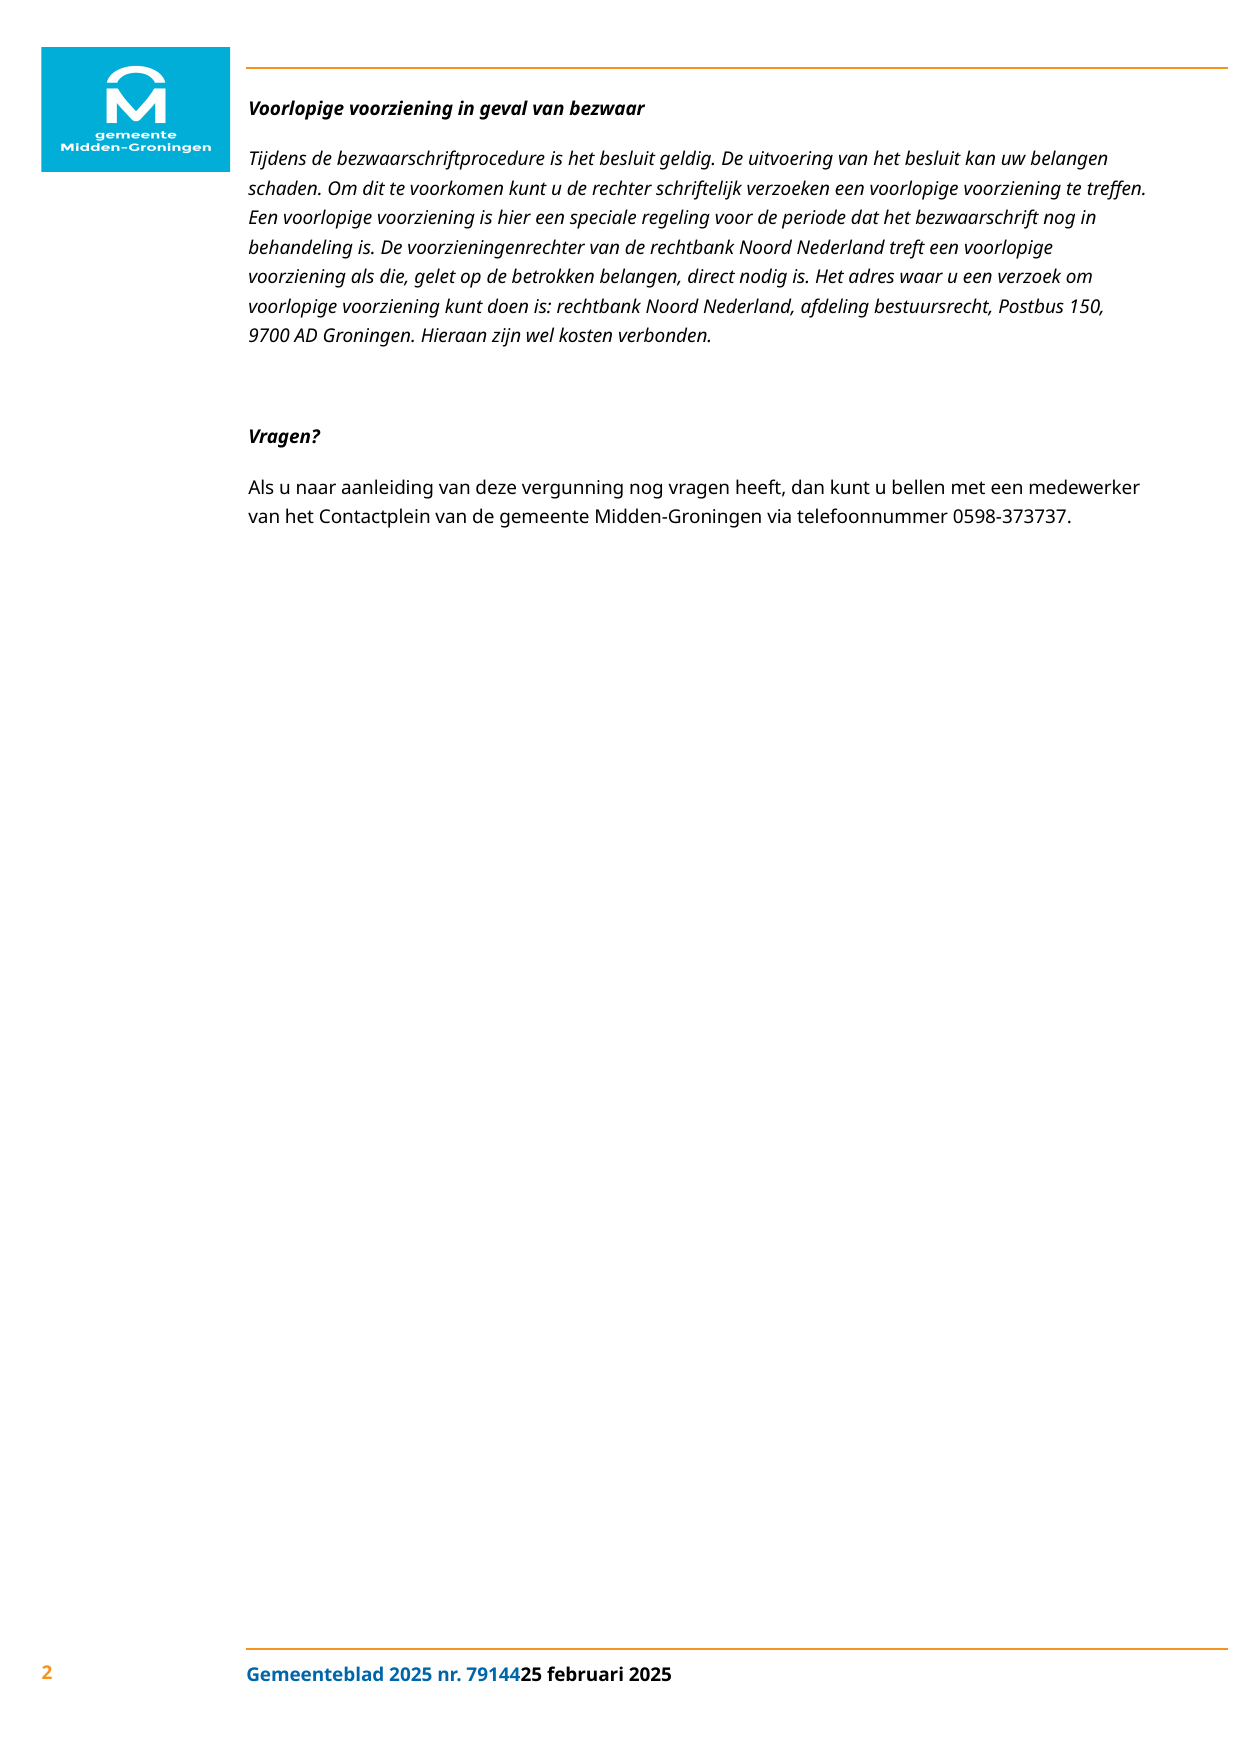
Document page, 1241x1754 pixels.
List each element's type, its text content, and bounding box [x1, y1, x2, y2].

text Tijdens de bezwaarschriftprocedure is het besluit geldig. De uitvoering van het besluit kan uw belangen schaden. Om dit te voorkomen kunt u de rechter schriftelijk verzoeken een voorlopige voorziening te treffen. Een voorlopige voorziening is hier een speciale regeling voor de periode dat het bezwaarschrift nog in behandeling is. De voorzieningenrechter van de rechtbank Noord Nederland treft een voorlopige voorziening als die, gelet op de betrokken belangen, direct nodig is. Het adres waar u een verzoek om voorlopige voorziening kunt doen is: rechtbank Noord Nederland, afdeling bestuursrecht, Postbus 150, 9700 AD Groningen. Hieraan zijn wel kosten verbonden. [248, 145, 1152, 348]
picture [108, 66, 164, 82]
text Voorlopige voorziening in geval van bezwaar [248, 95, 1152, 121]
picture [107, 89, 165, 122]
picture [184, 146, 190, 153]
text Als u naar aanleiding van deze vergunning nog vragen heeft, dan kunt u bellen met een medewerker van het Contactplein van de gemeente Midden-Groningen via telefoonnummer 0598-373737. [248, 474, 1152, 529]
text Vragen? [248, 423, 1152, 449]
